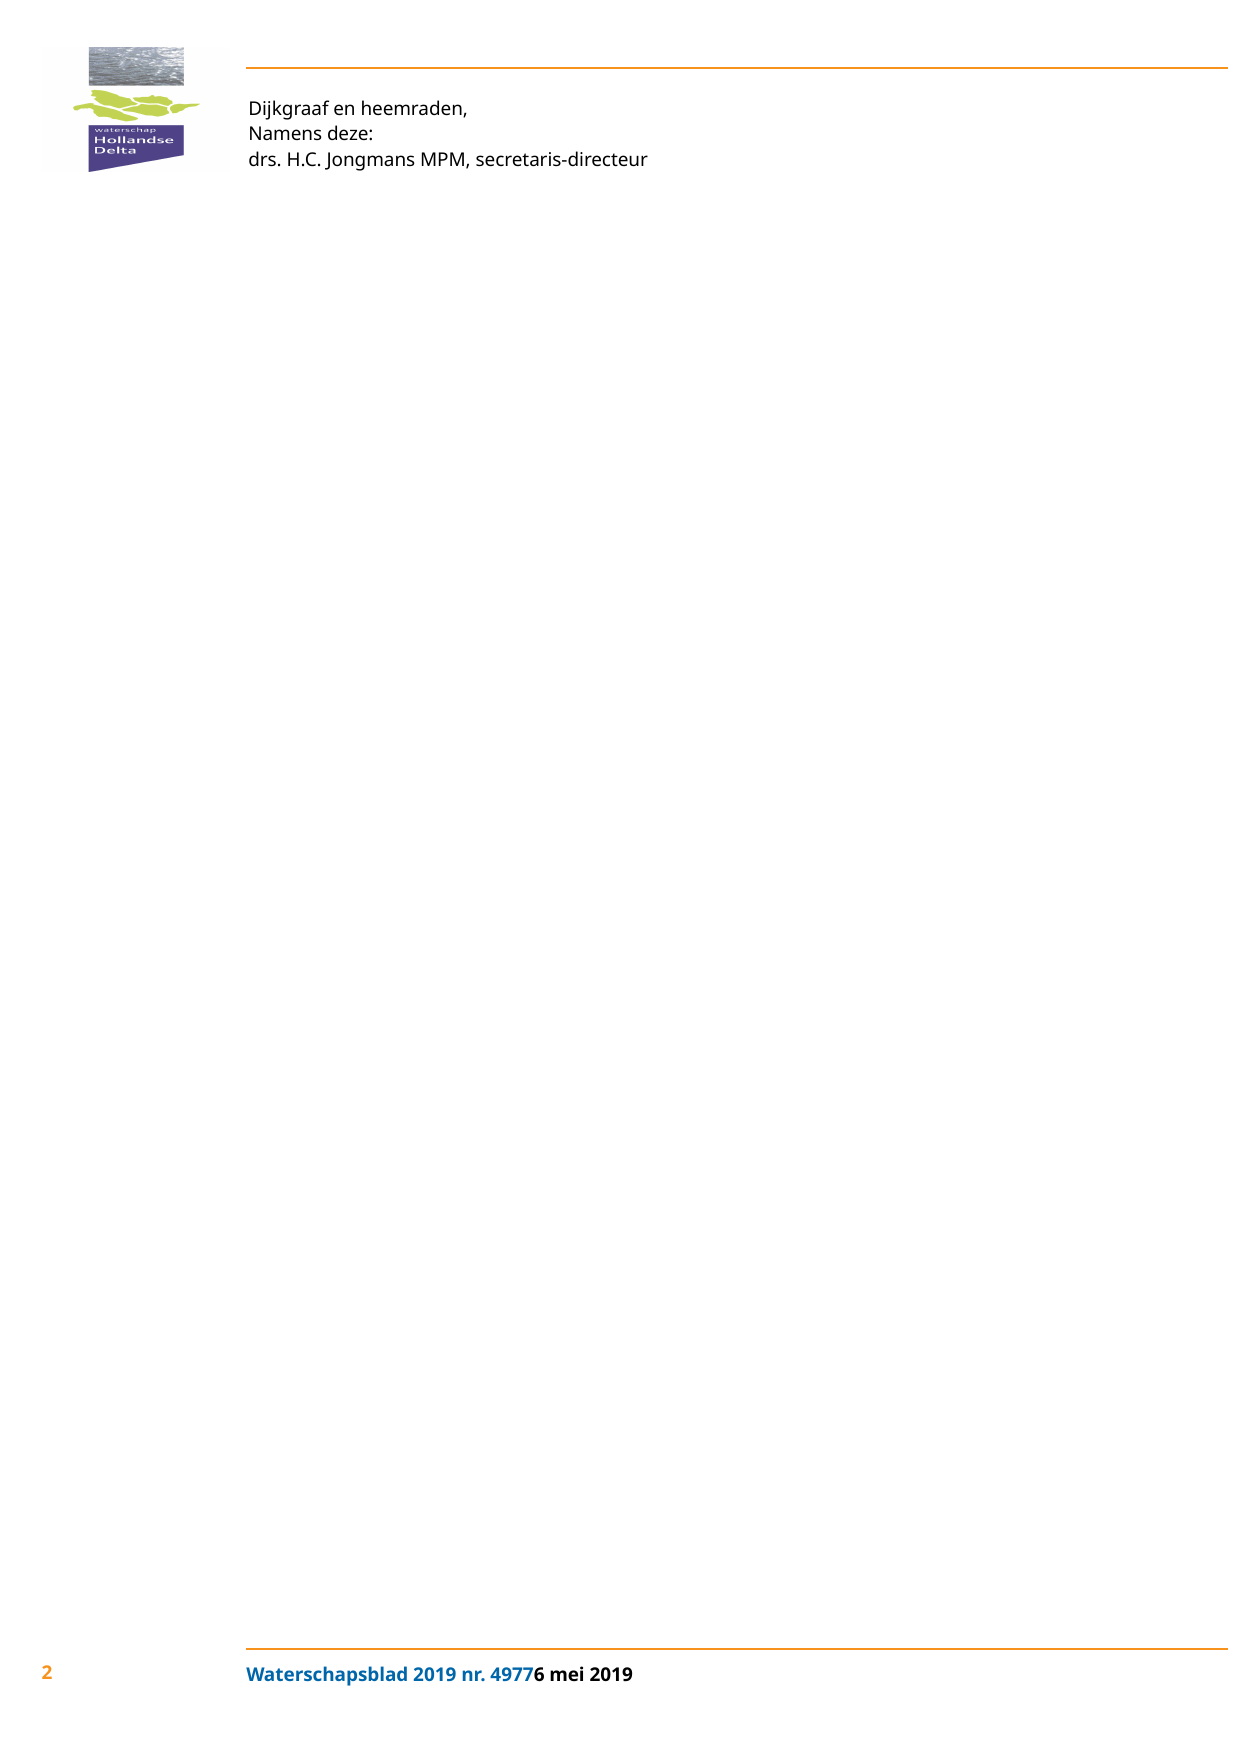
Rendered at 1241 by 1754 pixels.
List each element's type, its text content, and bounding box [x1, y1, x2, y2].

text Namens deze: [248, 121, 1152, 146]
text drs. H.C. Jongmans MPM, secretaris-directeur [248, 146, 1152, 172]
picture [41, 47, 231, 172]
text Dijkgraaf en heemraden, [248, 95, 1152, 121]
